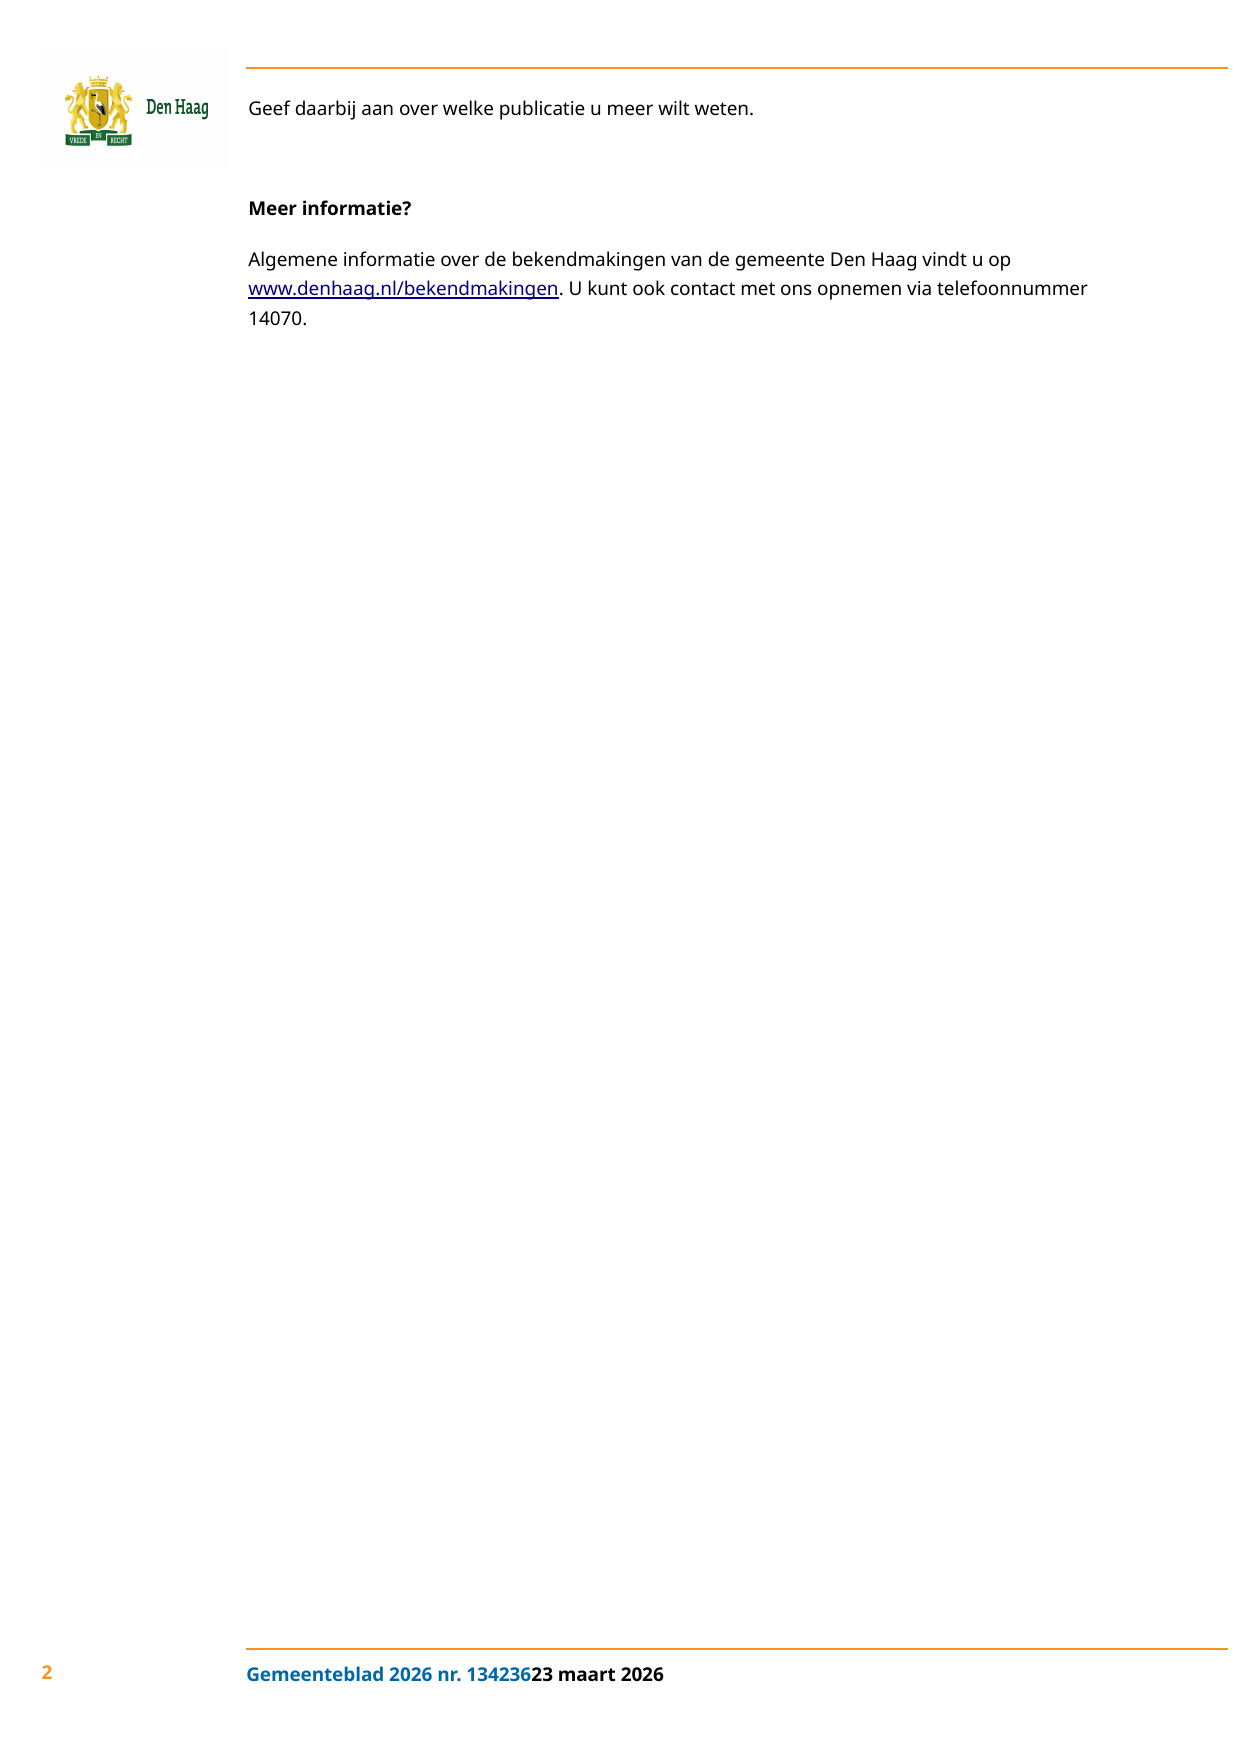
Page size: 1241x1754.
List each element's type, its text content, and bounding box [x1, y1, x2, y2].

text Algemene informatie over de bekendmakingen van de gemeente Den Haag vindt u op www.denhaag.nl/bekendmakingen. U kunt ook contact met ons opnemen via telefoonnummer 14070. [248, 246, 1152, 331]
picture [41, 47, 231, 172]
text Meer informatie? [248, 196, 1152, 221]
text Geef daarbij aan over welke publicatie u meer wilt weten. [248, 95, 1152, 121]
